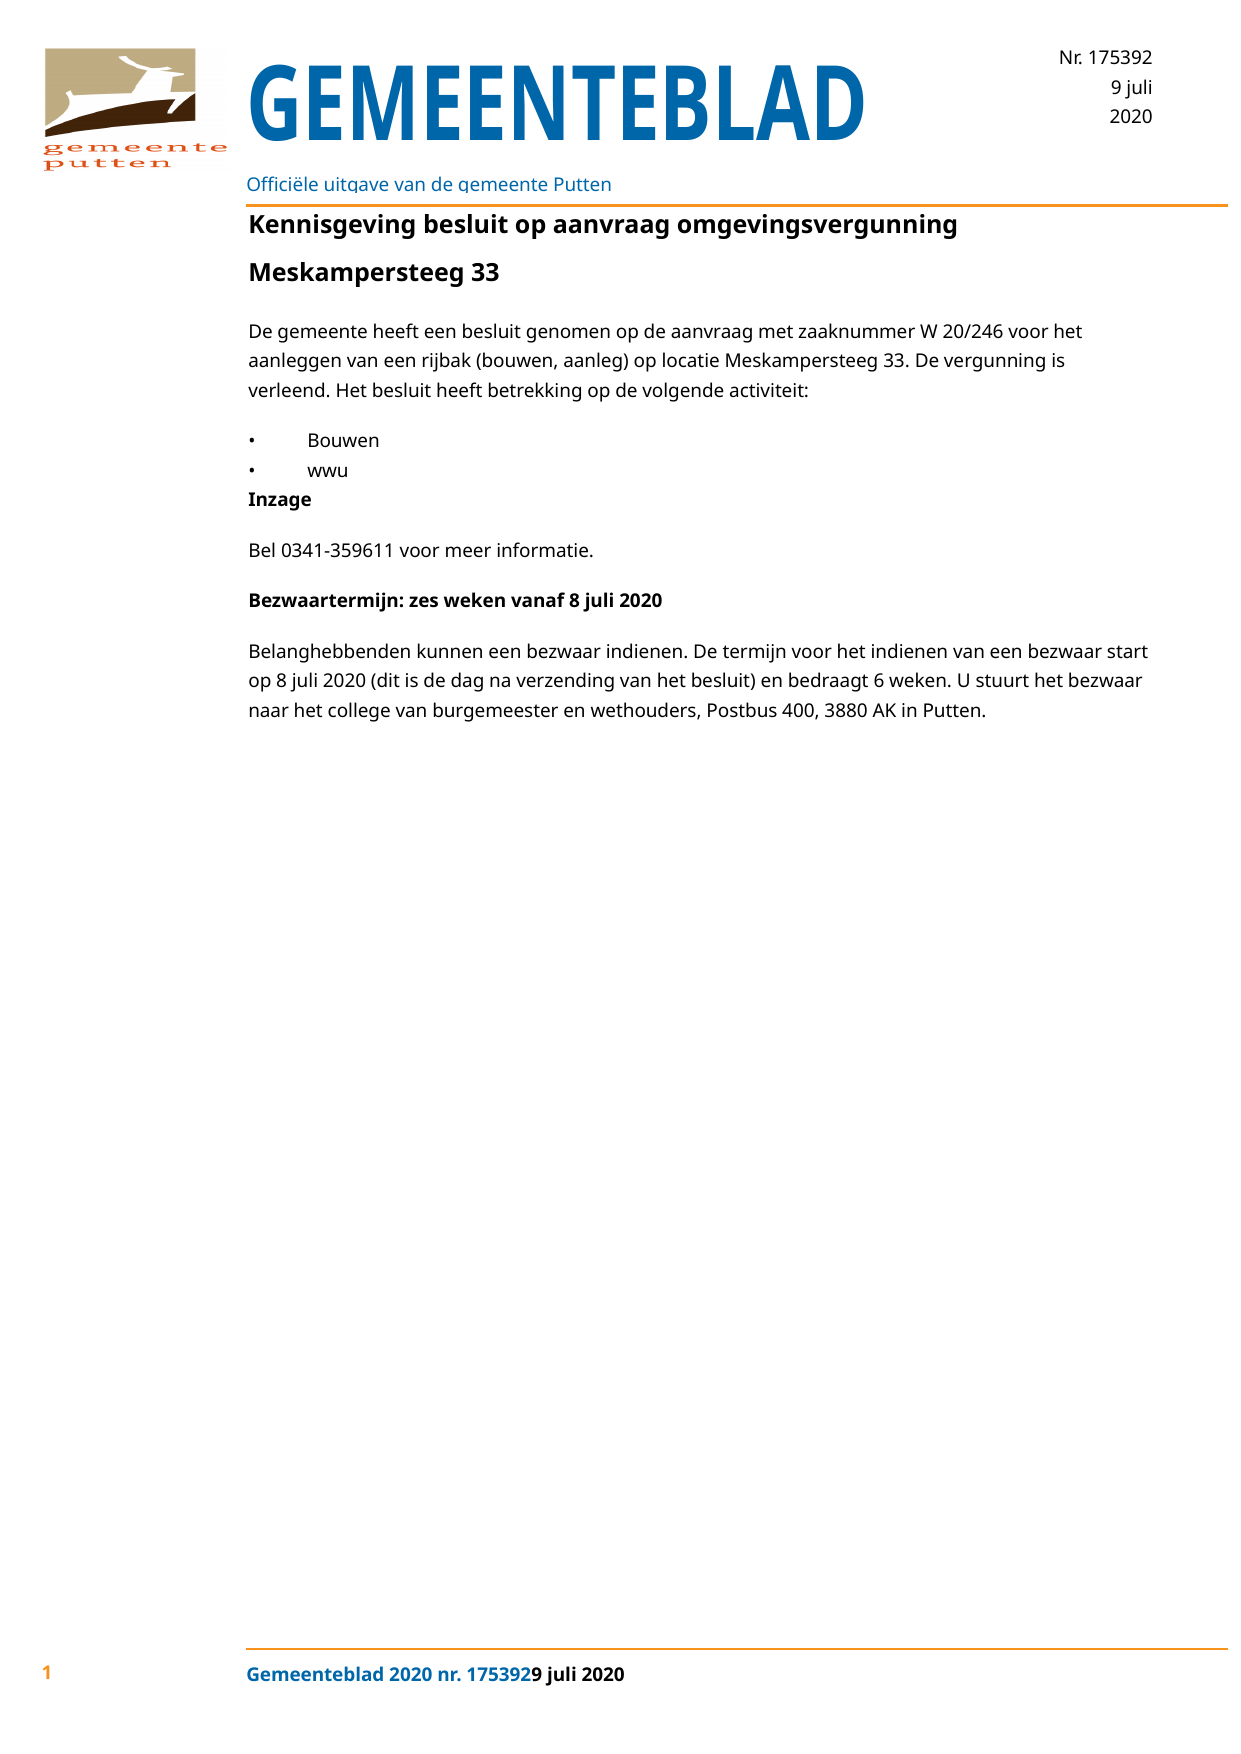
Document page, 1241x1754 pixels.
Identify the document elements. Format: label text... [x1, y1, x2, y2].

text Kennisgeving besluit op aanvraag omgevingsvergunning Meskampersteeg 33 [248, 207, 1152, 288]
text De gemeente heeft een besluit genomen op de aanvraag met zaaknummer W 20/246 voor het aanleggen van een rijbak (bouwen, aanleg) op locatie Meskampersteeg 33. De vergunning is verleend. Het besluit heeft betrekking op de volgende activiteit: [248, 318, 1152, 403]
list wwu [248, 457, 1152, 483]
list Bouwen [248, 427, 1152, 453]
text Bezwaartermijn: zes weken vanaf 8 juli 2020 [248, 587, 1152, 613]
text Bel 0341-359611 voor meer informatie. [248, 537, 1152, 563]
text Inzage [248, 487, 1152, 512]
picture [41, 47, 231, 172]
text Belanghebbenden kunnen een bezwaar indienen. De termijn voor het indienen van een bezwaar start op 8 juli 2020 (dit is de dag na verzending van het besluit) en bedraagt 6 weken. U stuurt het bezwaar naar het college van burgemeester en wethouders, Postbus 400, 3880 AK in Putten. [248, 638, 1152, 723]
